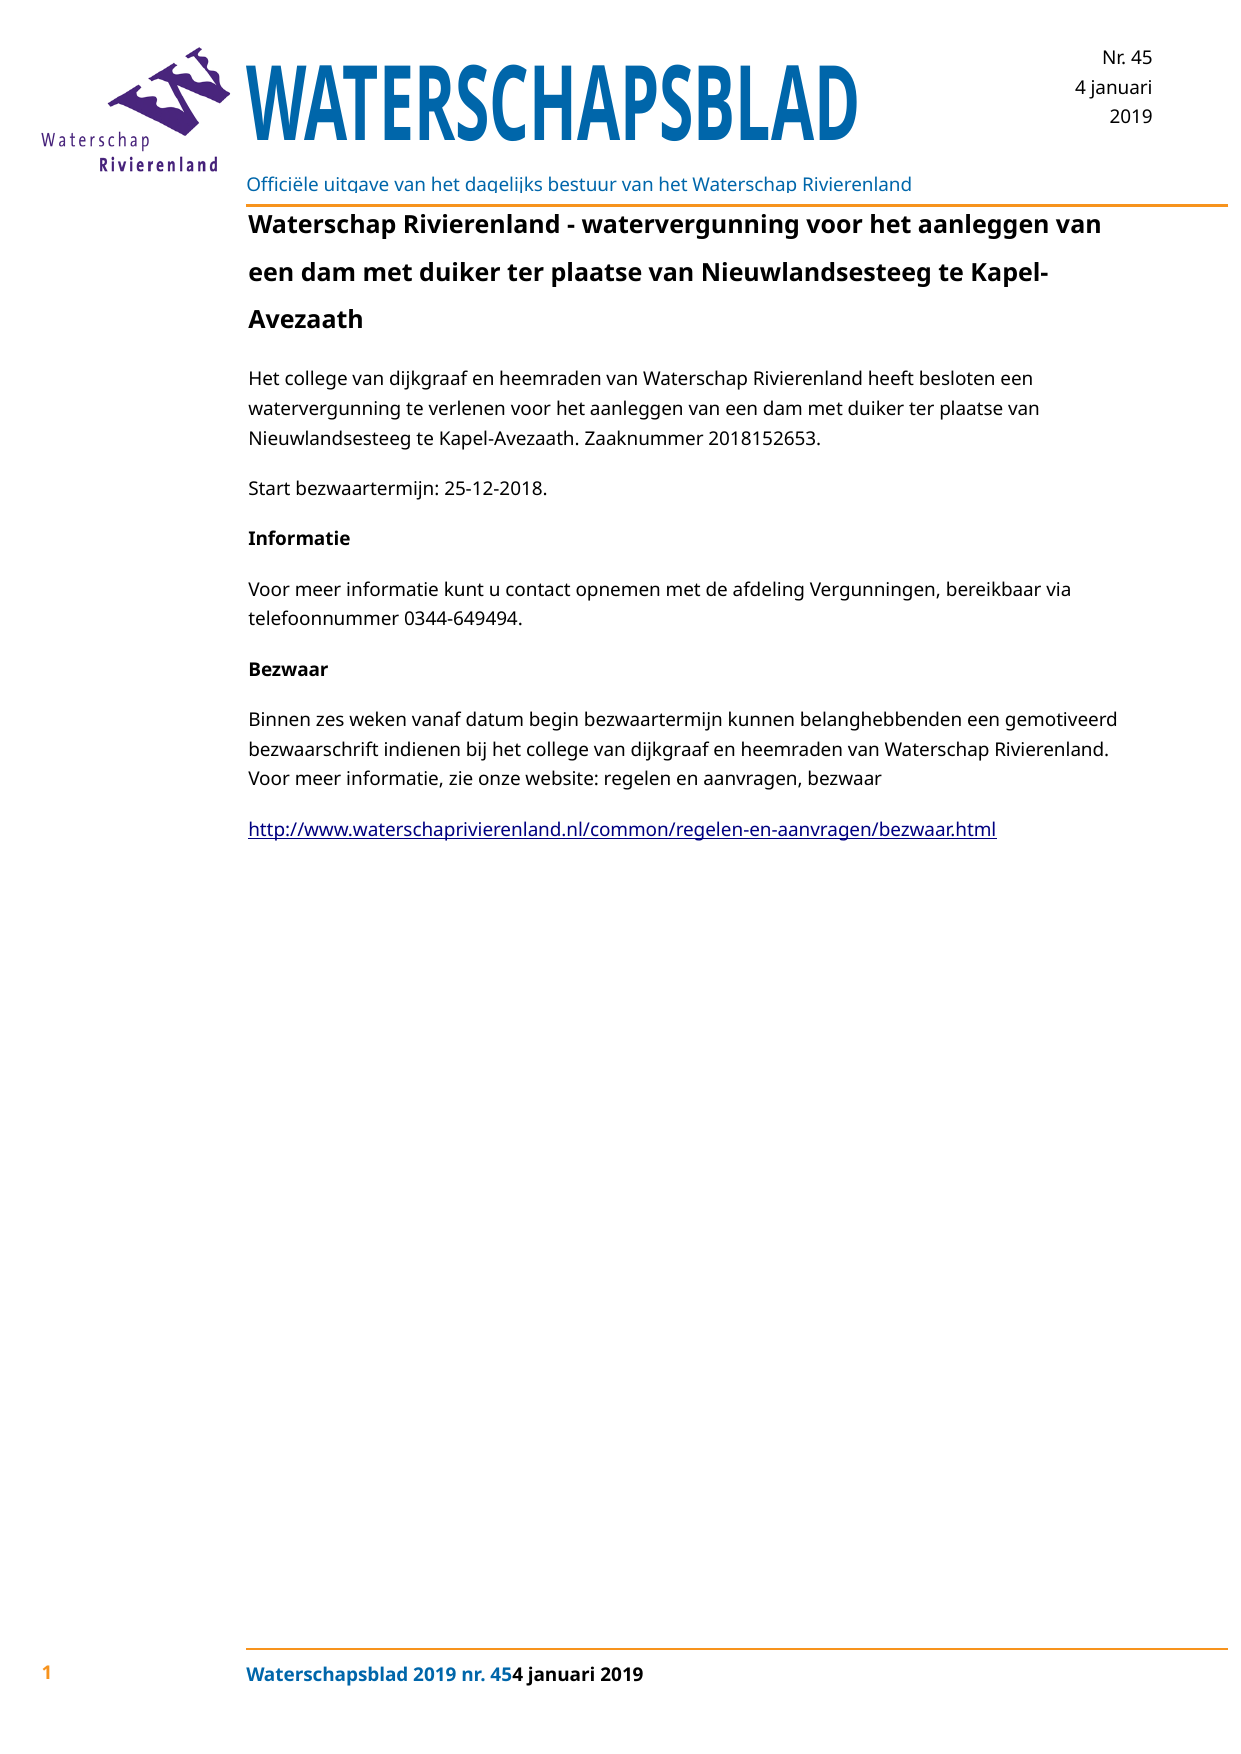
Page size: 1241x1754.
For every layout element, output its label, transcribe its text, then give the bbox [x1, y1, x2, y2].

text Waterschap Rivierenland - watervergunning voor het aanleggen van een dam met duiker ter plaatse van Nieuwlandsesteeg te Kapel-Avezaath [248, 207, 1152, 336]
text Informatie [248, 526, 1152, 551]
picture [41, 47, 231, 172]
text Het college van dijkgraaf en heemraden van Waterschap Rivierenland heeft besloten een watervergunning te verlenen voor het aanleggen van een dam met duiker ter plaatse van Nieuwlandsesteeg te Kapel-Avezaath. Zaaknummer 2018152653. [248, 366, 1152, 450]
text Bezwaar [248, 656, 1152, 682]
text http://www.waterschaprivierenland.nl/common/regelen-en-aanvragen/bezwaar.html [248, 816, 1152, 842]
text Binnen zes weken vanaf datum begin bezwaartermijn kunnen belanghebbenden een gemotiveerd bezwaarschrift indienen bij het college van dijkgraaf en heemraden van Waterschap Rivierenland. Voor meer informatie, zie onze website: regelen en aanvragen, bezwaar [248, 706, 1152, 791]
text Voor meer informatie kunt u contact opnemen met de afdeling Vergunningen, bereikbaar via telefoonnummer 0344-649494. [248, 576, 1152, 631]
text Start bezwaartermijn: 25-12-2018. [248, 475, 1152, 501]
